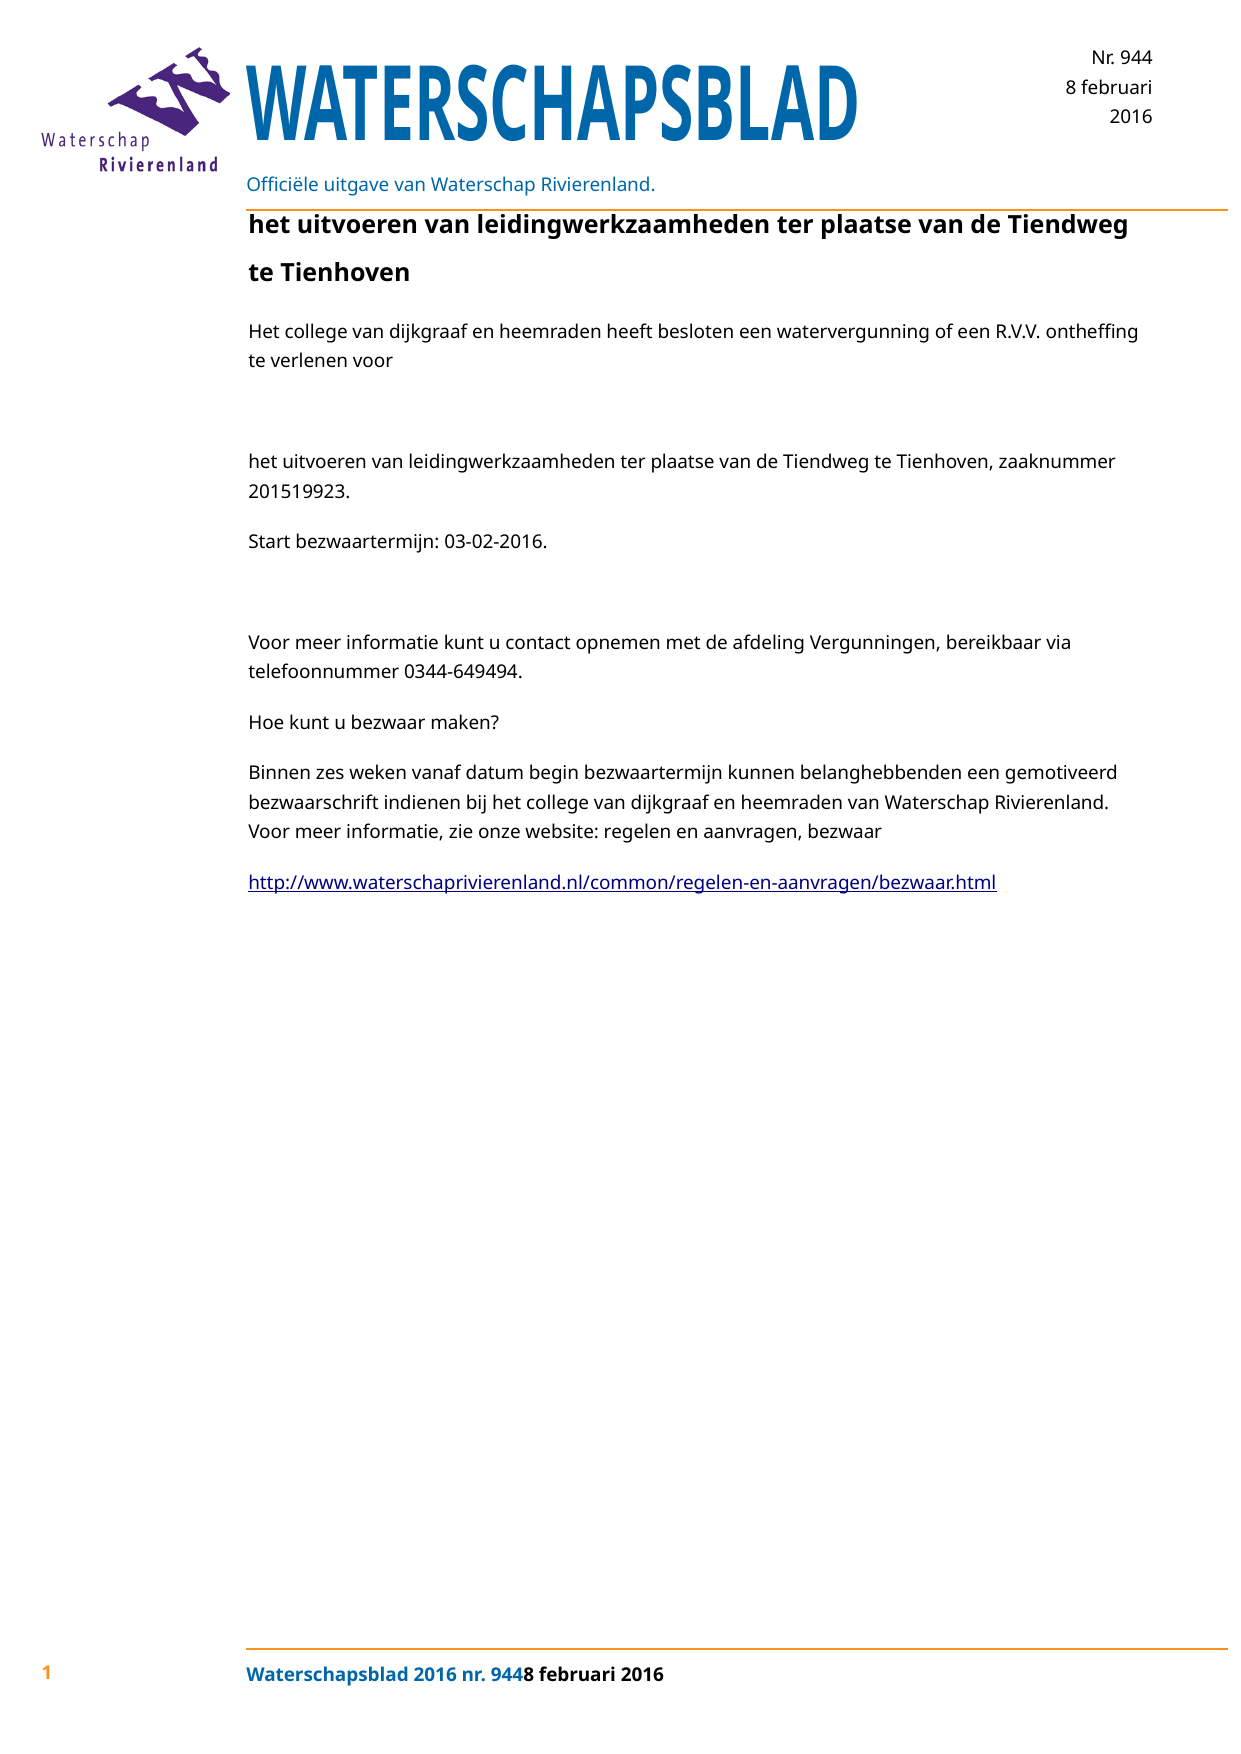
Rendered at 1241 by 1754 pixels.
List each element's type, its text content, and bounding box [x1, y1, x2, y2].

text Hoe kunt u bezwaar maken? [248, 709, 1152, 735]
text het uitvoeren van leidingwerkzaamheden ter plaatse van de Tiendweg te Tienhoven [248, 211, 1152, 288]
text Het college van dijkgraaf en heemraden heeft besloten een watervergunning of een R.V.V. ontheffing te verlenen voor [248, 318, 1152, 373]
text Voor meer informatie kunt u contact opnemen met de afdeling Vergunningen, bereikbaar via telefoonnummer 0344-649494. [248, 629, 1152, 684]
text het uitvoeren van leidingwerkzaamheden ter plaatse van de Tiendweg te Tienhoven, zaaknummer 201519923. [248, 448, 1152, 504]
picture [41, 47, 231, 172]
text http://www.waterschaprivierenland.nl/common/regelen-en-aanvragen/bezwaar.html [248, 869, 1152, 895]
text Start bezwaartermijn: 03-02-2016. [248, 528, 1152, 554]
text Binnen zes weken vanaf datum begin bezwaartermijn kunnen belanghebbenden een gemotiveerd bezwaarschrift indienen bij het college van dijkgraaf en heemraden van Waterschap Rivierenland. Voor meer informatie, zie onze website: regelen en aanvragen, bezwaar [248, 759, 1152, 844]
